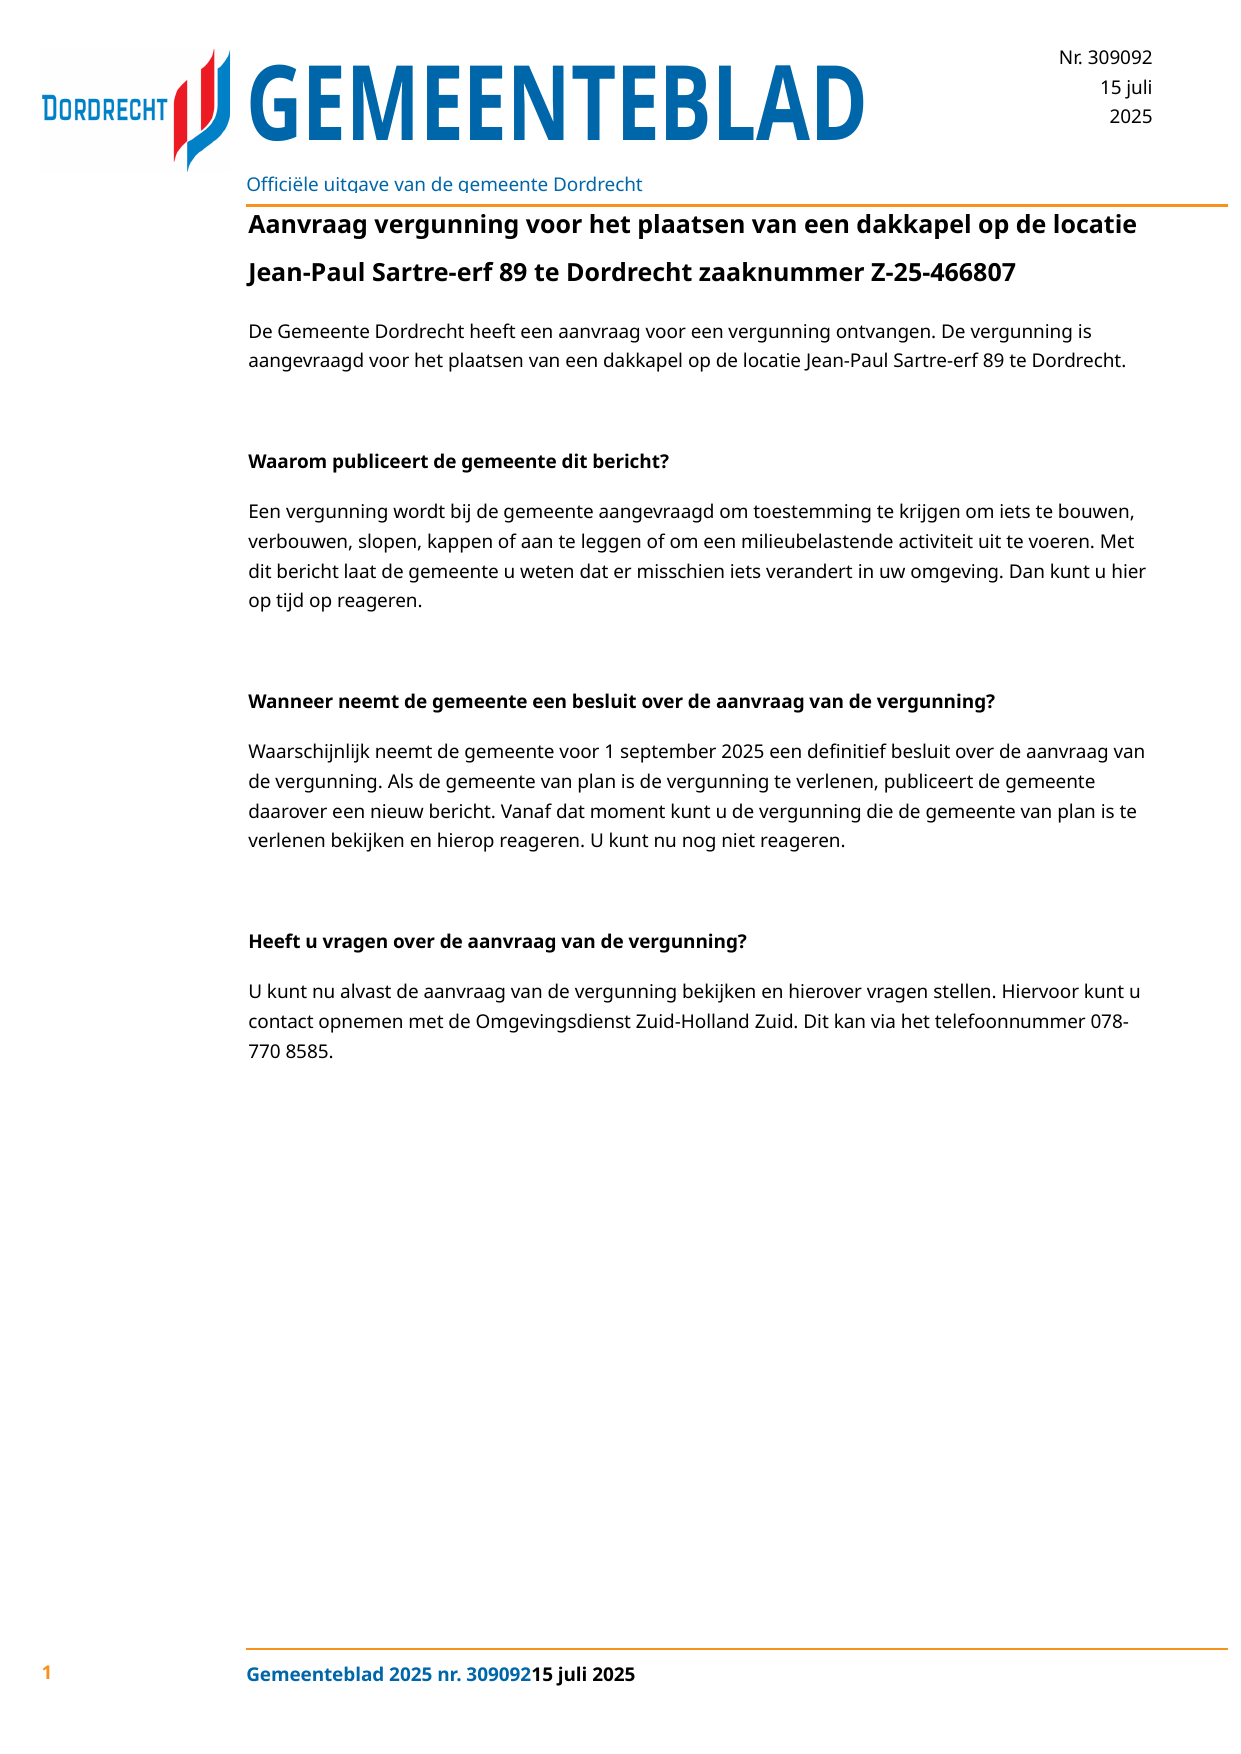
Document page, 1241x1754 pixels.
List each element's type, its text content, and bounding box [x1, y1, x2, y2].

text De Gemeente Dordrecht heeft een aanvraag voor een vergunning ontvangen. De vergunning is aangevraagd voor het plaatsen van een dakkapel op de locatie Jean-Paul Sartre-erf 89 te Dordrecht. [248, 318, 1152, 373]
text Waarschijnlijk neemt de gemeente voor 1 september 2025 een definitief besluit over de aanvraag van de vergunning. Als de gemeente van plan is de vergunning te verlenen, publiceert de gemeente daarover een nieuw bericht. Vanaf dat moment kunt u de vergunning die de gemeente van plan is te verlenen bekijken en hierop reageren. U kunt nu nog niet reageren. [248, 739, 1152, 853]
text Aanvraag vergunning voor het plaatsen van een dakkapel op de locatie Jean-Paul Sartre-erf 89 te Dordrecht zaaknummer Z-25-466807 [248, 207, 1152, 288]
text Waarom publiceert de gemeente dit bericht? [248, 448, 1152, 474]
picture [41, 47, 231, 172]
text Een vergunning wordt bij de gemeente aangevraagd om toestemming te krijgen om iets te bouwen, verbouwen, slopen, kappen of aan te leggen of om een milieubelastende activiteit uit te voeren. Met dit bericht laat de gemeente u weten dat er misschien iets verandert in uw omgeving. Dan kunt u hier op tijd op reageren. [248, 499, 1152, 613]
text Heeft u vragen over de aanvraag van de vergunning? [248, 928, 1152, 954]
text Wanneer neemt de gemeente een besluit over de aanvraag van de vergunning? [248, 688, 1152, 714]
text U kunt nu alvast de aanvraag van de vergunning bekijken en hierover vragen stellen. Hiervoor kunt u contact opnemen met de Omgevingsdienst Zuid-Holland Zuid. Dit kan via het telefoonnummer 078-770 8585. [248, 979, 1152, 1064]
